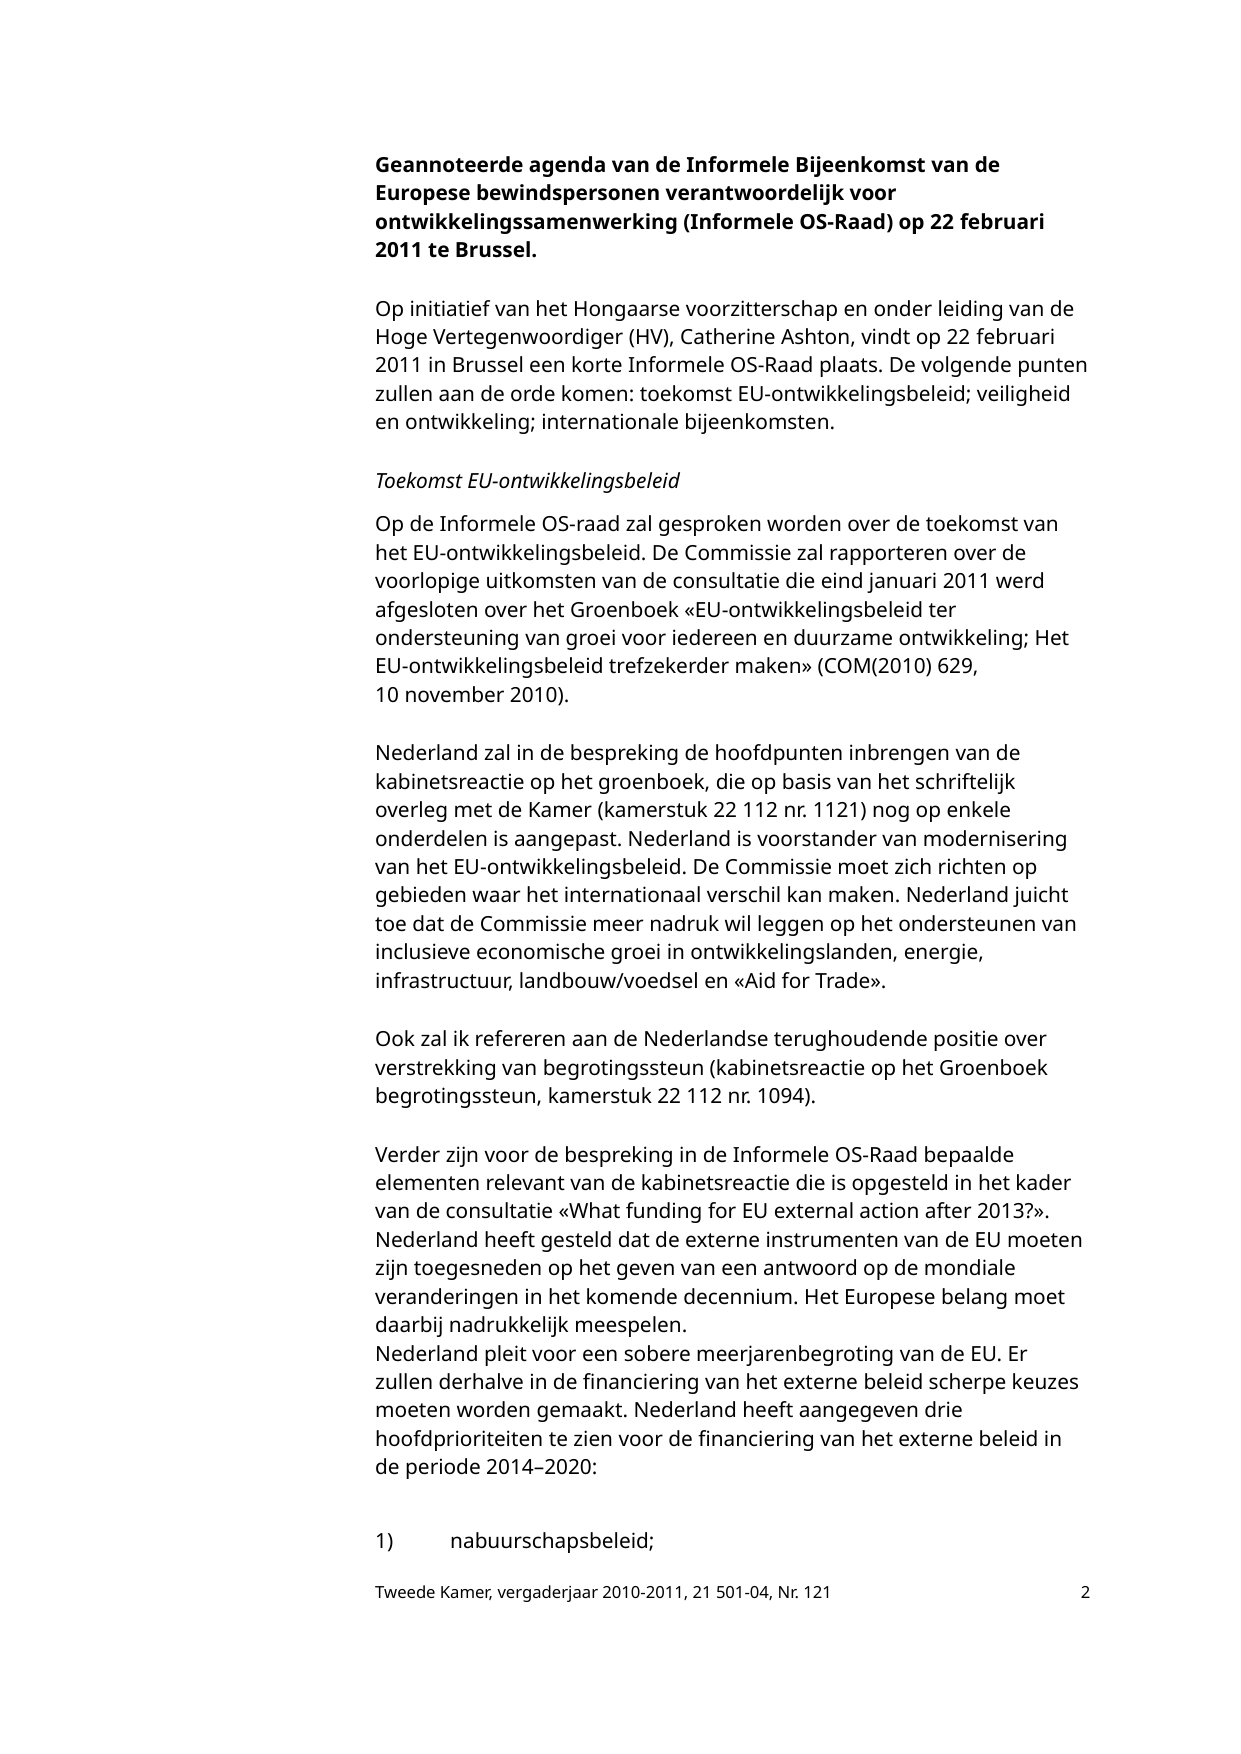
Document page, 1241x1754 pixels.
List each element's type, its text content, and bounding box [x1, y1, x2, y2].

text Nederland zal in de bespreking de hoofdpunten inbrengen van de kabinetsreactie op het groenboek, die op basis van het schriftelijk overleg met de Kamer (kamerstuk 22 112 nr. 1121) nog op enkele onderdelen is aangepast. Nederland is voorstander van modernisering van het EU-ontwikkelingsbeleid. De Commissie moet zich richten op gebieden waar het internationaal verschil kan maken. Nederland juicht toe dat de Commissie meer nadruk wil leggen op het ondersteunen van inclusieve economische groei in ontwikkelingslanden, energie, infrastructuur, landbouw/voedsel en «Aid for Trade». [375, 738, 1090, 994]
text Nederland pleit voor een sobere meerjarenbegroting van de EU. Er zullen derhalve in de financiering van het externe beleid scherpe keuzes moeten worden gemaakt. Nederland heeft aangegeven drie hoofdprioriteiten te zien voor de financiering van het externe beleid in de periode 2014–2020: [375, 1339, 1090, 1481]
text Toekomst EU-ontwikkelingsbeleid [375, 466, 1090, 494]
list nabuurschapsbeleid; [375, 1526, 1090, 1554]
text Ook zal ik refereren aan de Nederlandse terughoudende positie over verstrekking van begrotingssteun (kabinetsreactie op het Groenboek begrotingssteun, kamerstuk 22 112 nr. 1094). [375, 1024, 1090, 1110]
text Verder zijn voor de bespreking in de Informele OS-Raad bepaalde elementen relevant van de kabinetsreactie die is opgesteld in het kader van de consultatie «What funding for EU external action after 2013?». Nederland heeft gesteld dat de externe instrumenten van de EU moeten zijn toegesneden op het geven van een antwoord op de mondiale veranderingen in het komende decennium. Het Europese belang moet daarbij nadrukkelijk meespelen. [375, 1140, 1090, 1339]
text Geannoteerde agenda van de Informele Bijeenkomst van de Europese bewindspersonen verantwoordelijk voor ontwikkelingssamenwerking (Informele OS-Raad) op 22 februari 2011 te Brussel. [375, 150, 1090, 264]
text Op de Informele OS-raad zal gesproken worden over de toekomst van het EU-ontwikkelingsbeleid. De Commissie zal rapporteren over de voorlopige uitkomsten van de consultatie die eind januari 2011 werd afgesloten over het Groenboek «EU-ontwikkelingsbeleid ter ondersteuning van groei voor iedereen en duurzame ontwikkeling; Het EU-ontwikkelingsbeleid trefzekerder maken» (COM(2010) 629, 10 november 2010). [375, 509, 1090, 708]
text Op initiatief van het Hongaarse voorzitterschap en onder leiding van de Hoge Vertegenwoordiger (HV), Catherine Ashton, vindt op 22 februari 2011 in Brussel een korte Informele OS-Raad plaats. De volgende punten zullen aan de orde komen: toekomst EU-ontwikkelingsbeleid; veiligheid en ontwikkeling; internationale bijeenkomsten. [375, 294, 1090, 436]
